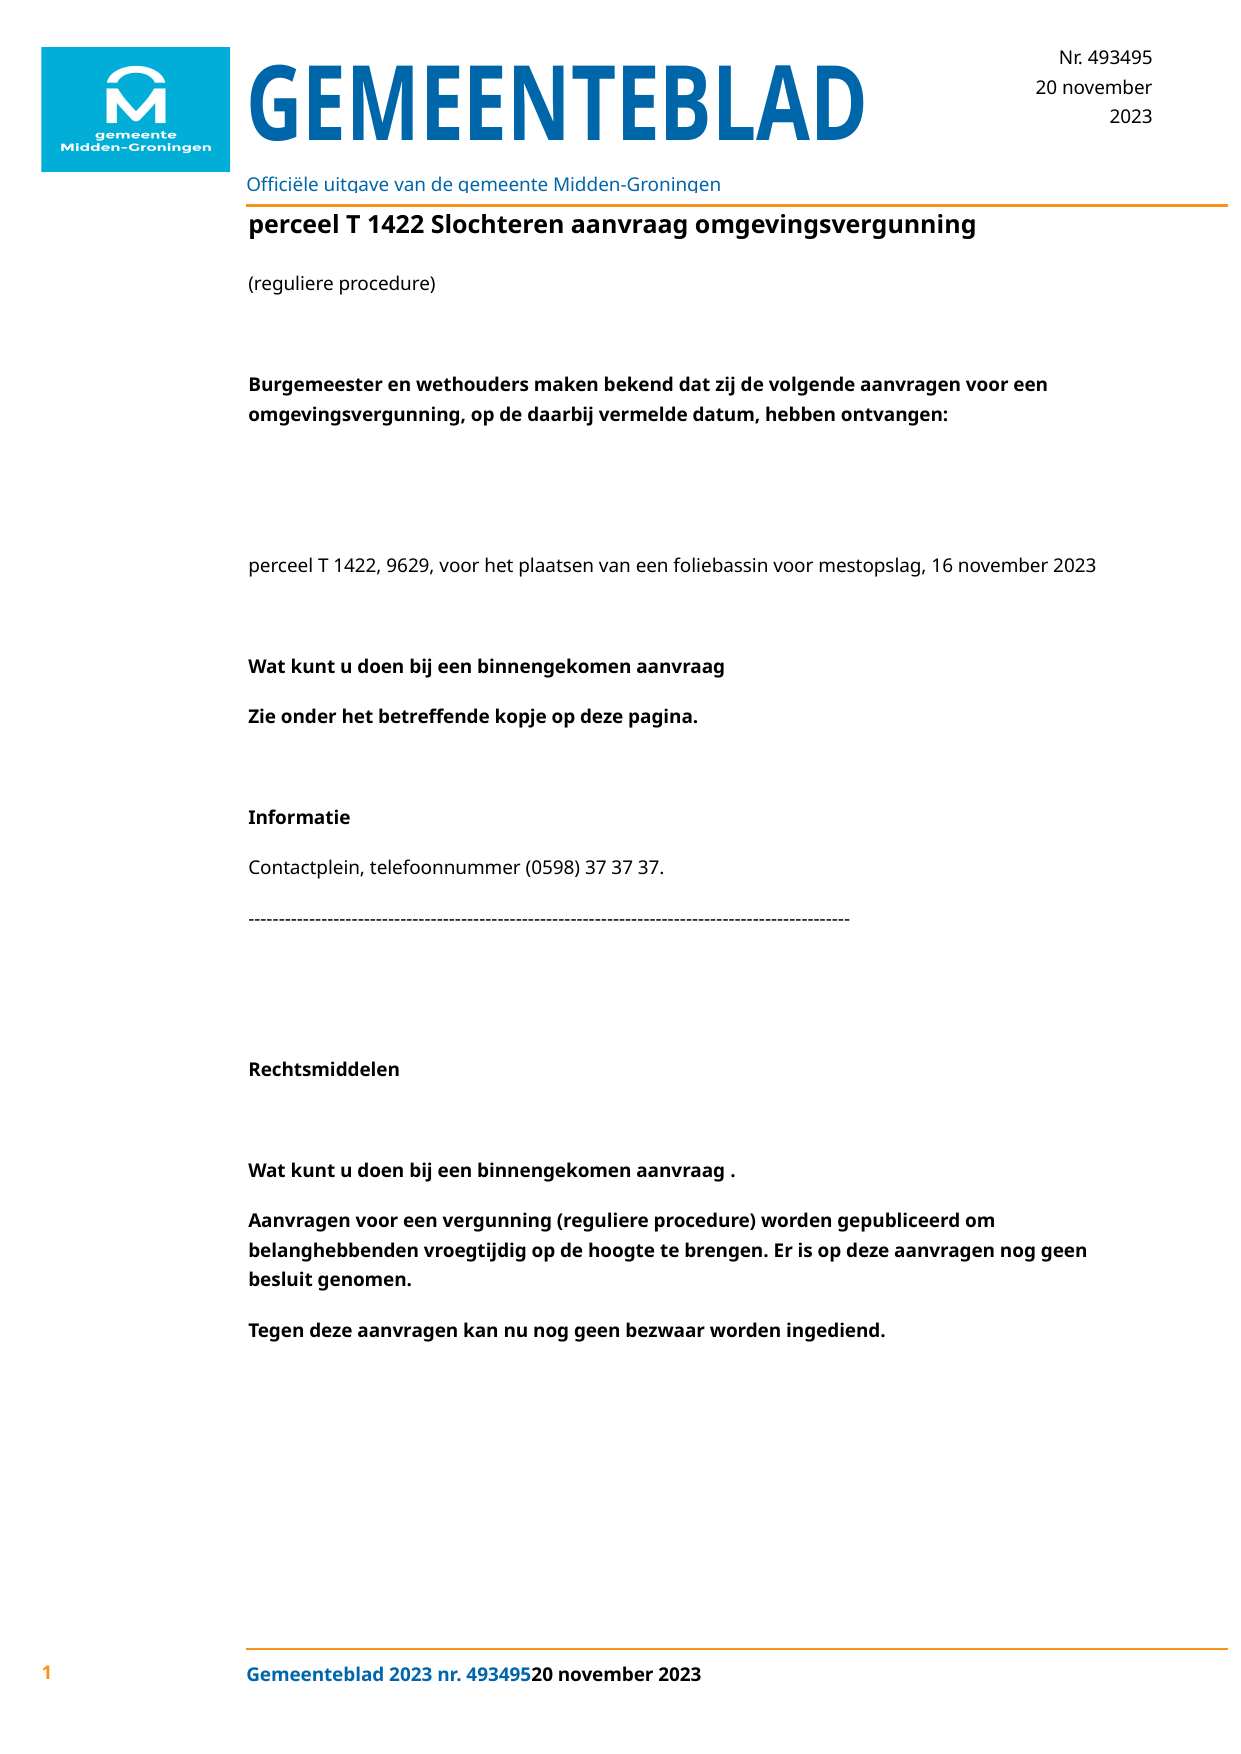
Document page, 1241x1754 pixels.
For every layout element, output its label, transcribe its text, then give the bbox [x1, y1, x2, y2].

text Informatie [248, 804, 1152, 830]
text perceel T 1422, 9629, voor het plaatsen van een foliebassin voor mestopslag, 16 november 2023 [248, 552, 1152, 578]
text Contactplein, telefoonnummer (0598) 37 37 37. [248, 854, 1152, 880]
text perceel T 1422 Slochteren aanvraag omgevingsvergunning [248, 207, 1152, 241]
text Zie onder het betreffende kopje op deze pagina. [248, 703, 1152, 729]
picture [108, 66, 164, 82]
text --------------------------------------------------------------------------------------------------- [248, 905, 1152, 931]
picture [184, 146, 190, 153]
text Burgemeester en wethouders maken bekend dat zij de volgende aanvragen voor een omgevingsvergunning, op de daarbij vermelde datum, hebben ontvangen: [248, 371, 1152, 426]
text Wat kunt u doen bij een binnengekomen aanvraag . [248, 1157, 1152, 1183]
text Wat kunt u doen bij een binnengekomen aanvraag [248, 653, 1152, 678]
picture [107, 89, 165, 122]
text (reguliere procedure) [248, 270, 1152, 296]
text Rechtsmiddelen [248, 1056, 1152, 1082]
text Tegen deze aanvragen kan nu nog geen bezwaar worden ingediend. [248, 1317, 1152, 1343]
text Aanvragen voor een vergunning (reguliere procedure) worden gepubliceerd om belanghebbenden vroegtijdig op de hoogte te brengen. Er is op deze aanvragen nog geen besluit genomen. [248, 1207, 1152, 1292]
